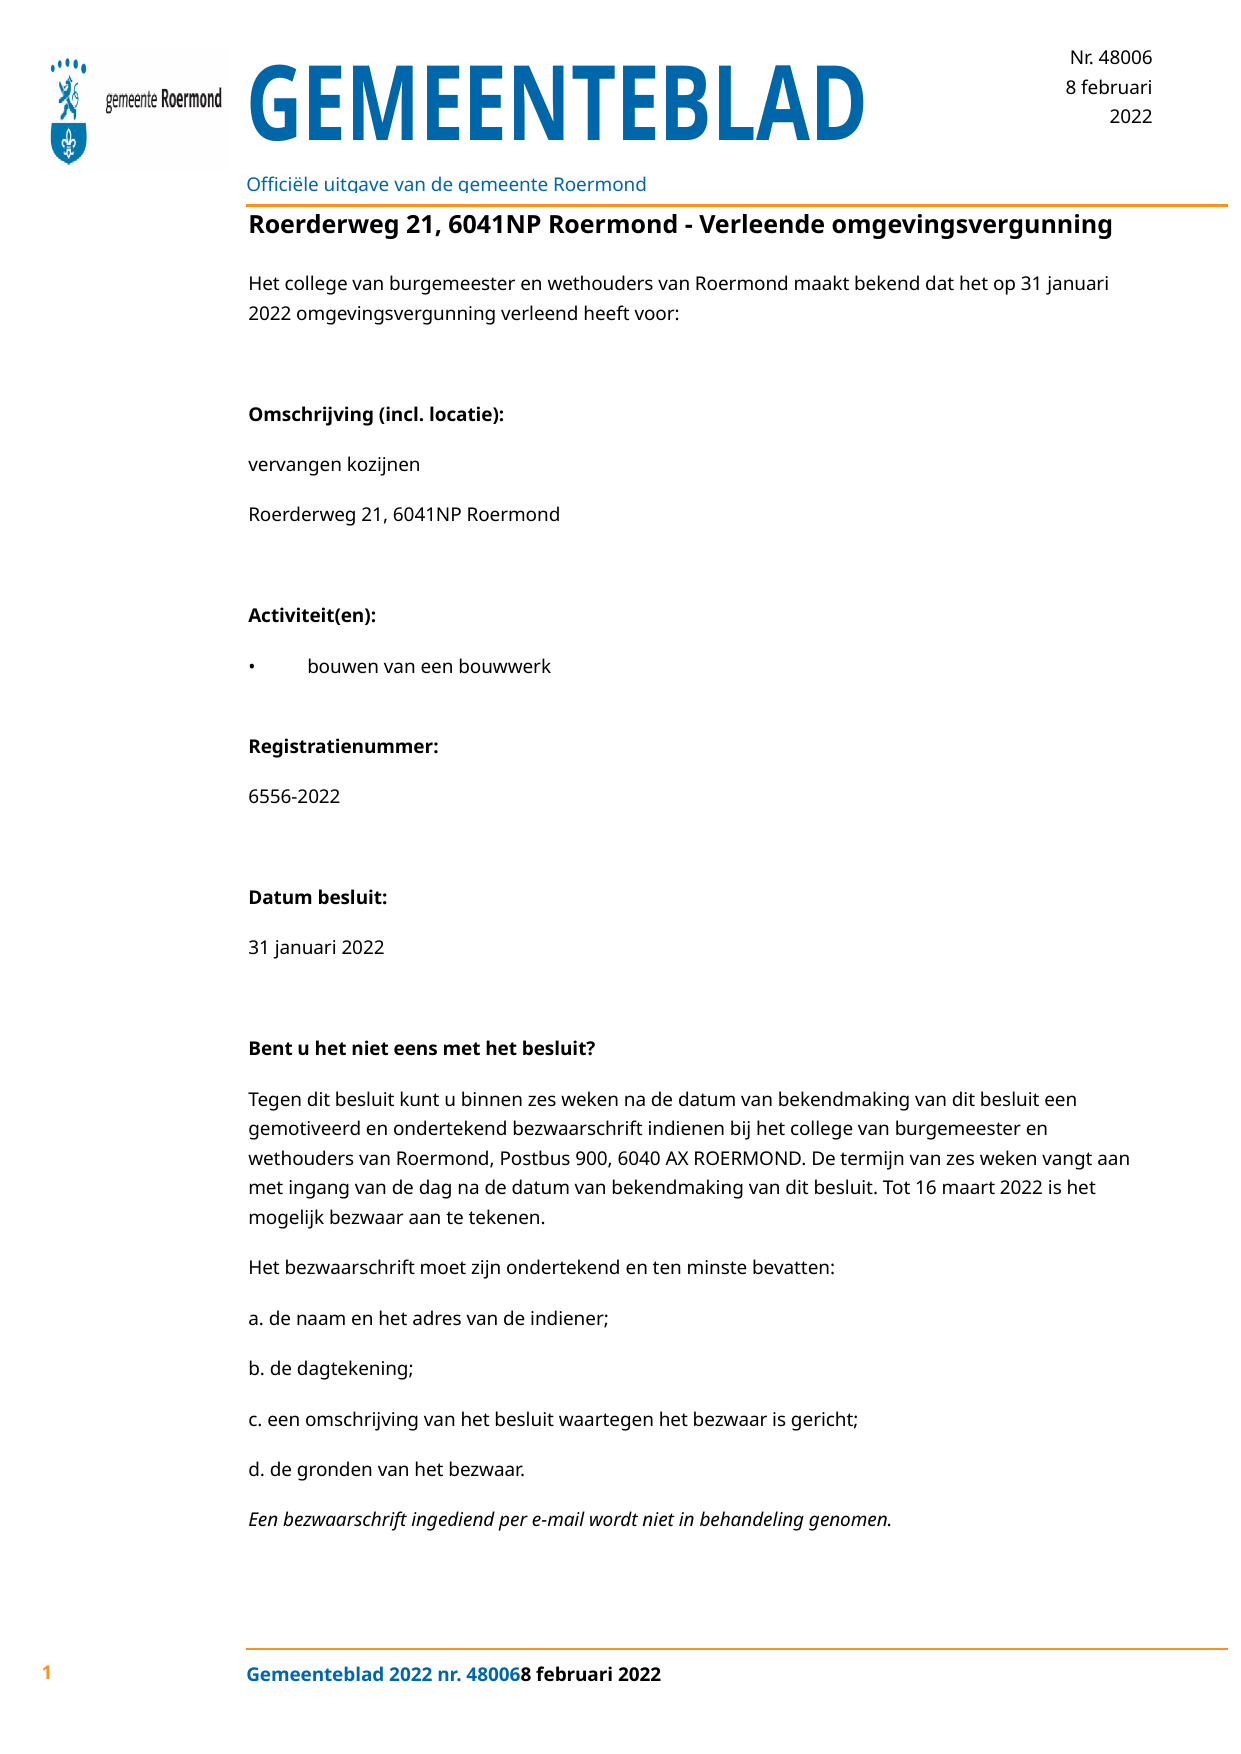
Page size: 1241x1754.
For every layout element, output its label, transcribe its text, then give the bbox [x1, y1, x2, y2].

text Roerderweg 21, 6041NP Roermond - Verleende omgevingsvergunning [248, 207, 1152, 241]
text Activiteit(en): [248, 602, 1152, 628]
text Registratienummer: [248, 733, 1152, 758]
text Tegen dit besluit kunt u binnen zes weken na de datum van bekendmaking van dit besluit een gemotiveerd en ondertekend bezwaarschrift indienen bij het college van burgemeester en wethouders van Roermond, Postbus 900, 6040 AX ROERMOND. De termijn van zes weken vangt aan met ingang van de dag na de datum van bekendmaking van dit besluit. Tot 16 maart 2022 is het mogelijk bezwaar aan te tekenen. [248, 1086, 1152, 1230]
text Omschrijving (incl. locatie): [248, 401, 1152, 426]
text 31 januari 2022 [248, 934, 1152, 960]
text b. de dagtekening; [248, 1355, 1152, 1381]
text Bent u het niet eens met het besluit? [248, 1035, 1152, 1061]
text a. de naam en het adres van de indiener; [248, 1305, 1152, 1331]
text Een bezwaarschrift ingediend per e-mail wordt niet in behandeling genomen. [248, 1507, 1152, 1532]
list bouwen van een bouwwerk [248, 653, 1152, 678]
text c. een omschrijving van het besluit waartegen het bezwaar is gericht; [248, 1406, 1152, 1431]
picture [41, 47, 231, 172]
text Datum besluit: [248, 884, 1152, 910]
text Het college van burgemeester en wethouders van Roermond maakt bekend dat het op 31 januari 2022 omgevingsvergunning verleend heeft voor: [248, 270, 1152, 326]
text Roerderweg 21, 6041NP Roermond [248, 502, 1152, 527]
text 6556-2022 [248, 783, 1152, 809]
text d. de gronden van het bezwaar. [248, 1456, 1152, 1482]
text Het bezwaarschrift moet zijn ondertekend en ten minste bevatten: [248, 1254, 1152, 1280]
text vervangen kozijnen [248, 451, 1152, 477]
